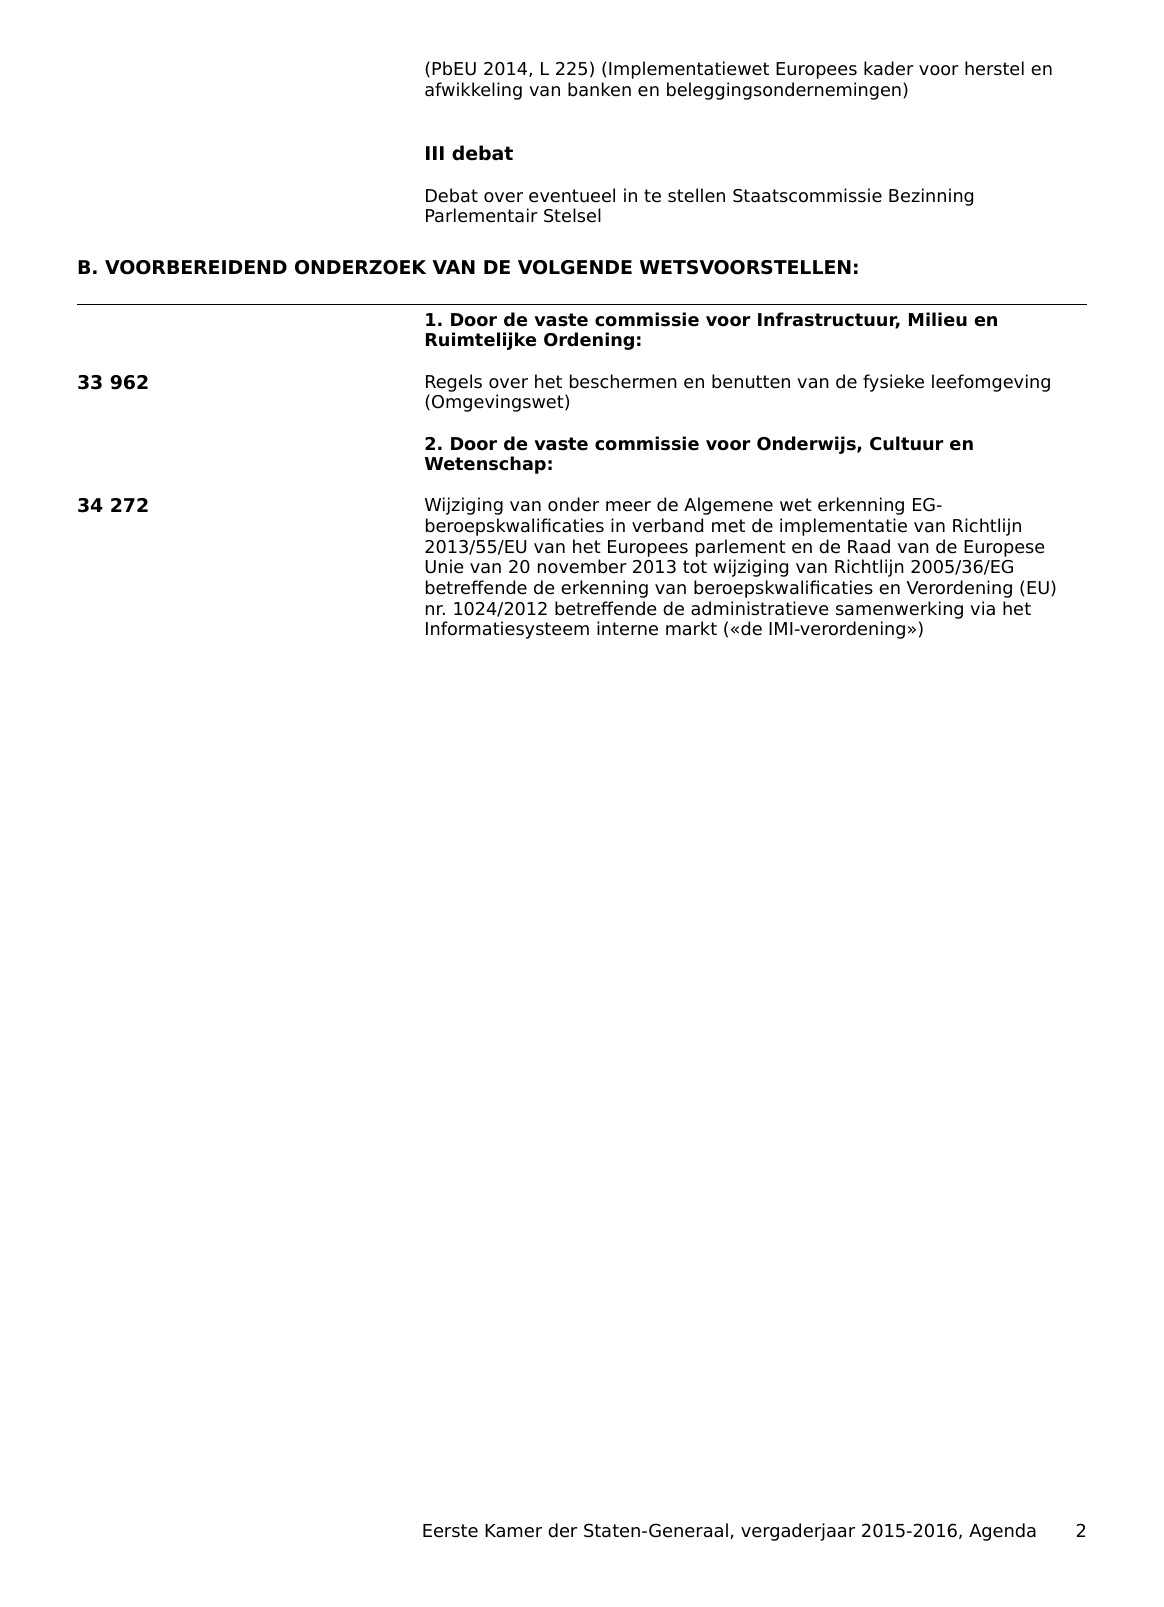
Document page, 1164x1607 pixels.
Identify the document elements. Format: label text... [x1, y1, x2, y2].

table_cell [418, 100, 1087, 121]
table_header [77, 305, 401, 351]
table_cell (PbEU 2014, L 225) (Implementatiewet Europees kader voor herstel en afwikkeling van banken en beleggingsondernemingen) [418, 59, 1087, 100]
table_cell [77, 121, 401, 165]
table_cell [401, 372, 418, 413]
table_cell [401, 475, 418, 495]
table_cell 2. Door de vaste commissie voor Onderwijs, Cultuur en Wetenschap: [418, 434, 1087, 475]
table_cell 34 272 [77, 495, 401, 640]
subtitle B. VOORBEREIDEND ONDERZOEK VAN DE VOLGENDE WETSVOORSTELLEN: [77, 257, 1087, 279]
table_cell [77, 165, 401, 186]
table_cell [77, 413, 401, 433]
table_cell III debat [418, 121, 1087, 165]
table_cell Debat over eventueel in te stellen Staatscommissie Bezinning Parlementair Stelsel [418, 186, 1087, 227]
table_cell [77, 475, 401, 495]
table_cell [418, 165, 1087, 186]
table_cell [401, 100, 418, 121]
table_cell [418, 351, 1087, 372]
table_cell 33 962 [77, 372, 401, 413]
table_cell [401, 186, 418, 227]
table_cell [401, 59, 418, 100]
table_cell [401, 351, 418, 372]
table_header [401, 305, 418, 351]
table_cell [401, 495, 418, 640]
table_header 1. Door de vaste commissie voor Infrastructuur, Milieu en Ruimtelijke Ordening: [418, 305, 1087, 351]
table_cell [77, 100, 401, 121]
table_cell [401, 121, 418, 165]
table_cell [401, 413, 418, 433]
table_cell [77, 351, 401, 372]
table_cell [77, 186, 401, 227]
table_cell Regels over het beschermen en benutten van de fysieke leefomgeving (Omgevingswet) [418, 372, 1087, 413]
table_cell [401, 165, 418, 186]
table_cell [77, 434, 401, 475]
table_cell [401, 434, 418, 475]
table_cell Wijziging van onder meer de Algemene wet erkenning EG-beroepskwalificaties in verband met de implementatie van Richtlijn 2013/55/EU van het Europees parlement en de Raad van de Europese Unie van 20 november 2013 tot wijziging van Richtlijn 2005/36/EG betreffende de erkenning van beroepskwalificaties en Verordening (EU) nr. 1024/2012 betreffende de administratieve samenwerking via het Informatiesysteem interne markt («de IMI-verordening») [418, 495, 1087, 640]
table_cell [418, 413, 1087, 433]
table_cell [77, 59, 401, 100]
table_cell [418, 475, 1087, 495]
